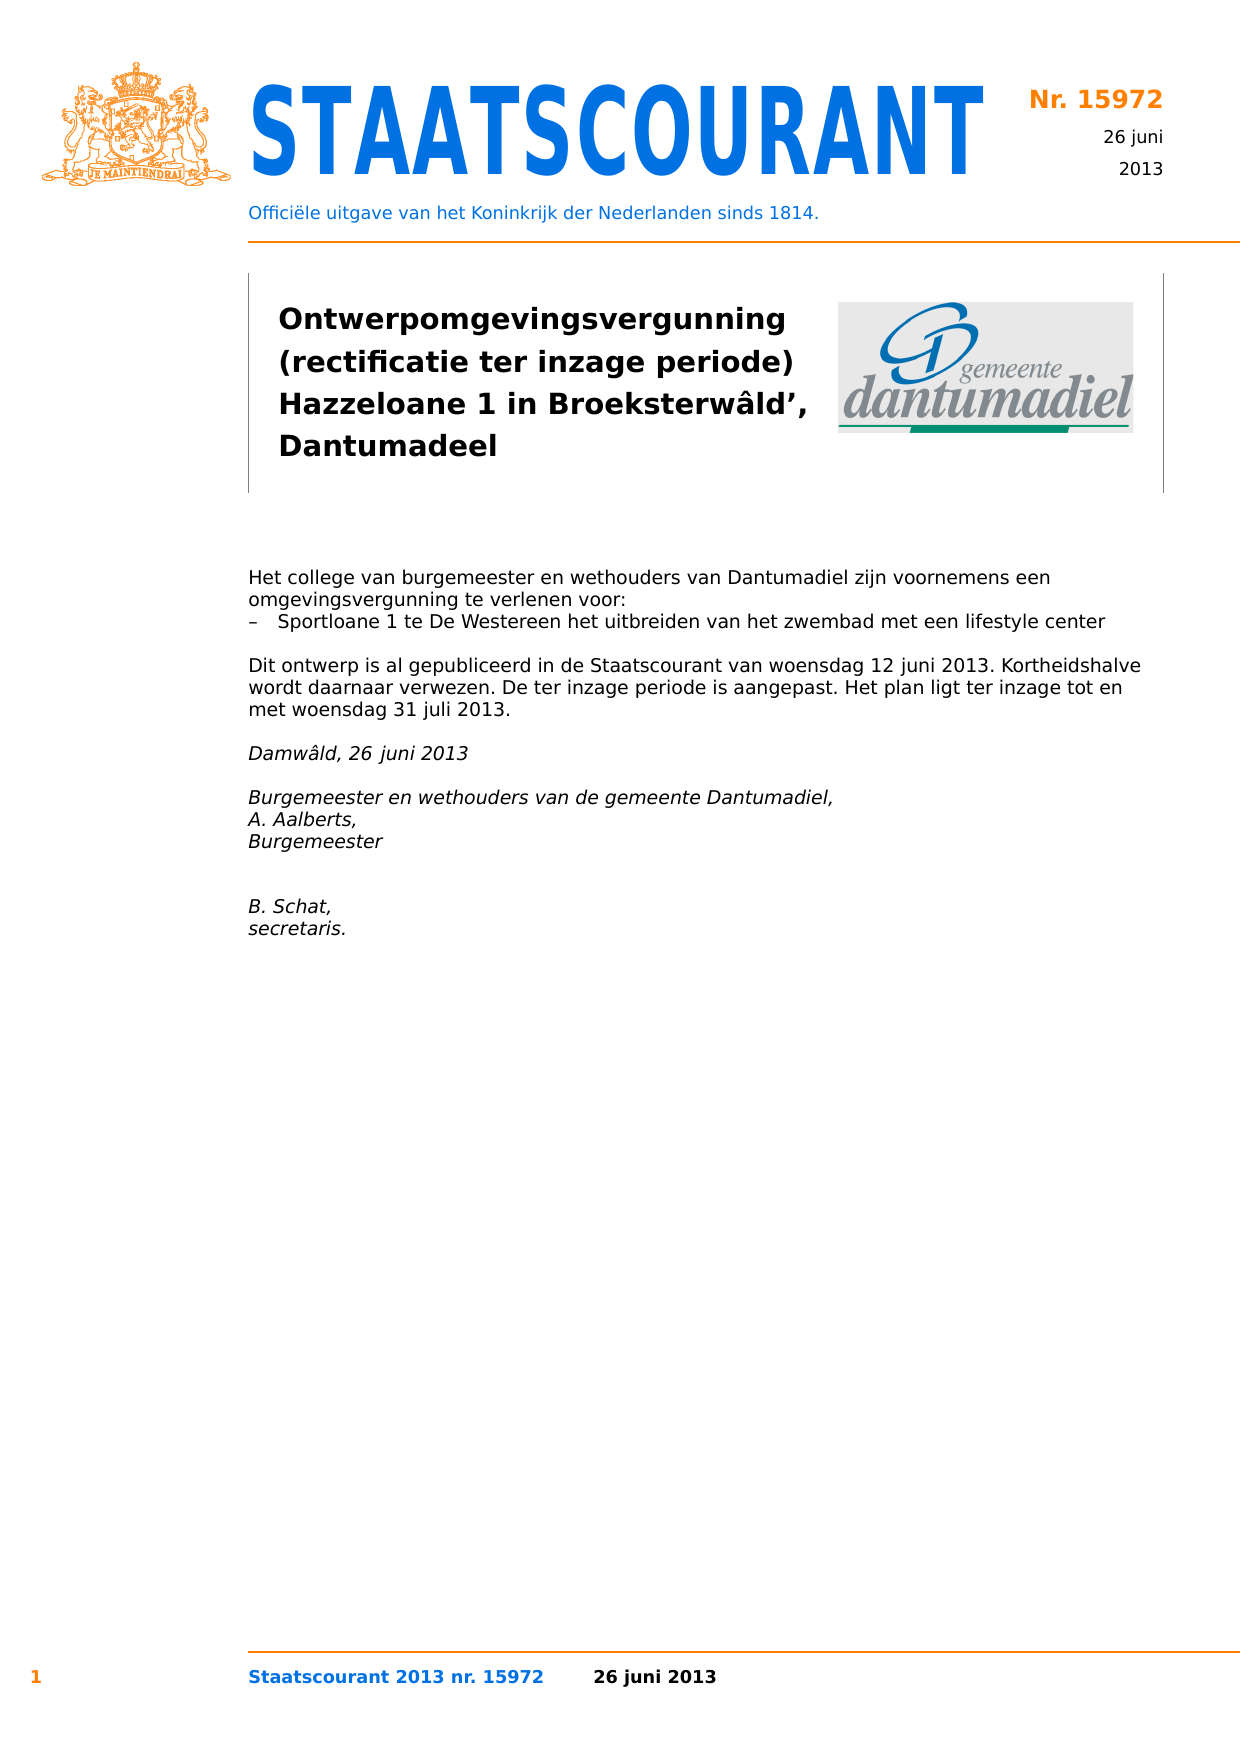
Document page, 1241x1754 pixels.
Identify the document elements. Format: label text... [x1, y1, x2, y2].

table_header [25, 62, 248, 241]
table_cell 2013 [998, 153, 1240, 203]
subtitle Ontwerpomgevingsvergunning (rectificatie ter inzage periode) Hazzeloane 1 in Broeksterwâld’, Dantumadeel [249, 273, 1163, 493]
table_header Nr. 15972 [998, 62, 1240, 121]
text B. Schat, secretaris. [248, 874, 1163, 940]
picture [838, 302, 1134, 433]
text Dit ontwerp is al gepubliceerd in de Staatscourant van woensdag 12 juni 2013. Kortheidshalve wordt daarnaar verwezen. De ter inzage periode is aangepast. Het plan ligt ter inzage tot en met woensdag 31 juli 2013. [248, 655, 1163, 721]
picture [41, 62, 231, 186]
table_cell 26 juni [998, 121, 1240, 153]
table_header STAATSCOURANT [248, 62, 998, 203]
text Burgemeester en wethouders van de gemeente Dantumadiel, A. Aalberts, Burgemeester [248, 787, 1163, 852]
table_cell Officiële uitgave van het Koninkrijk der Nederlanden sinds 1814. [248, 203, 1240, 241]
text – Sportloane 1 te De Westereen het uitbreiden van het zwembad met een lifestyle center [248, 611, 1163, 633]
text Het college van burgemeester en wethouders van Dantumadiel zijn voornemens een omgevingsvergunning te verlenen voor: [248, 567, 1163, 611]
text Damwâld, 26 juni 2013 [248, 743, 1163, 765]
